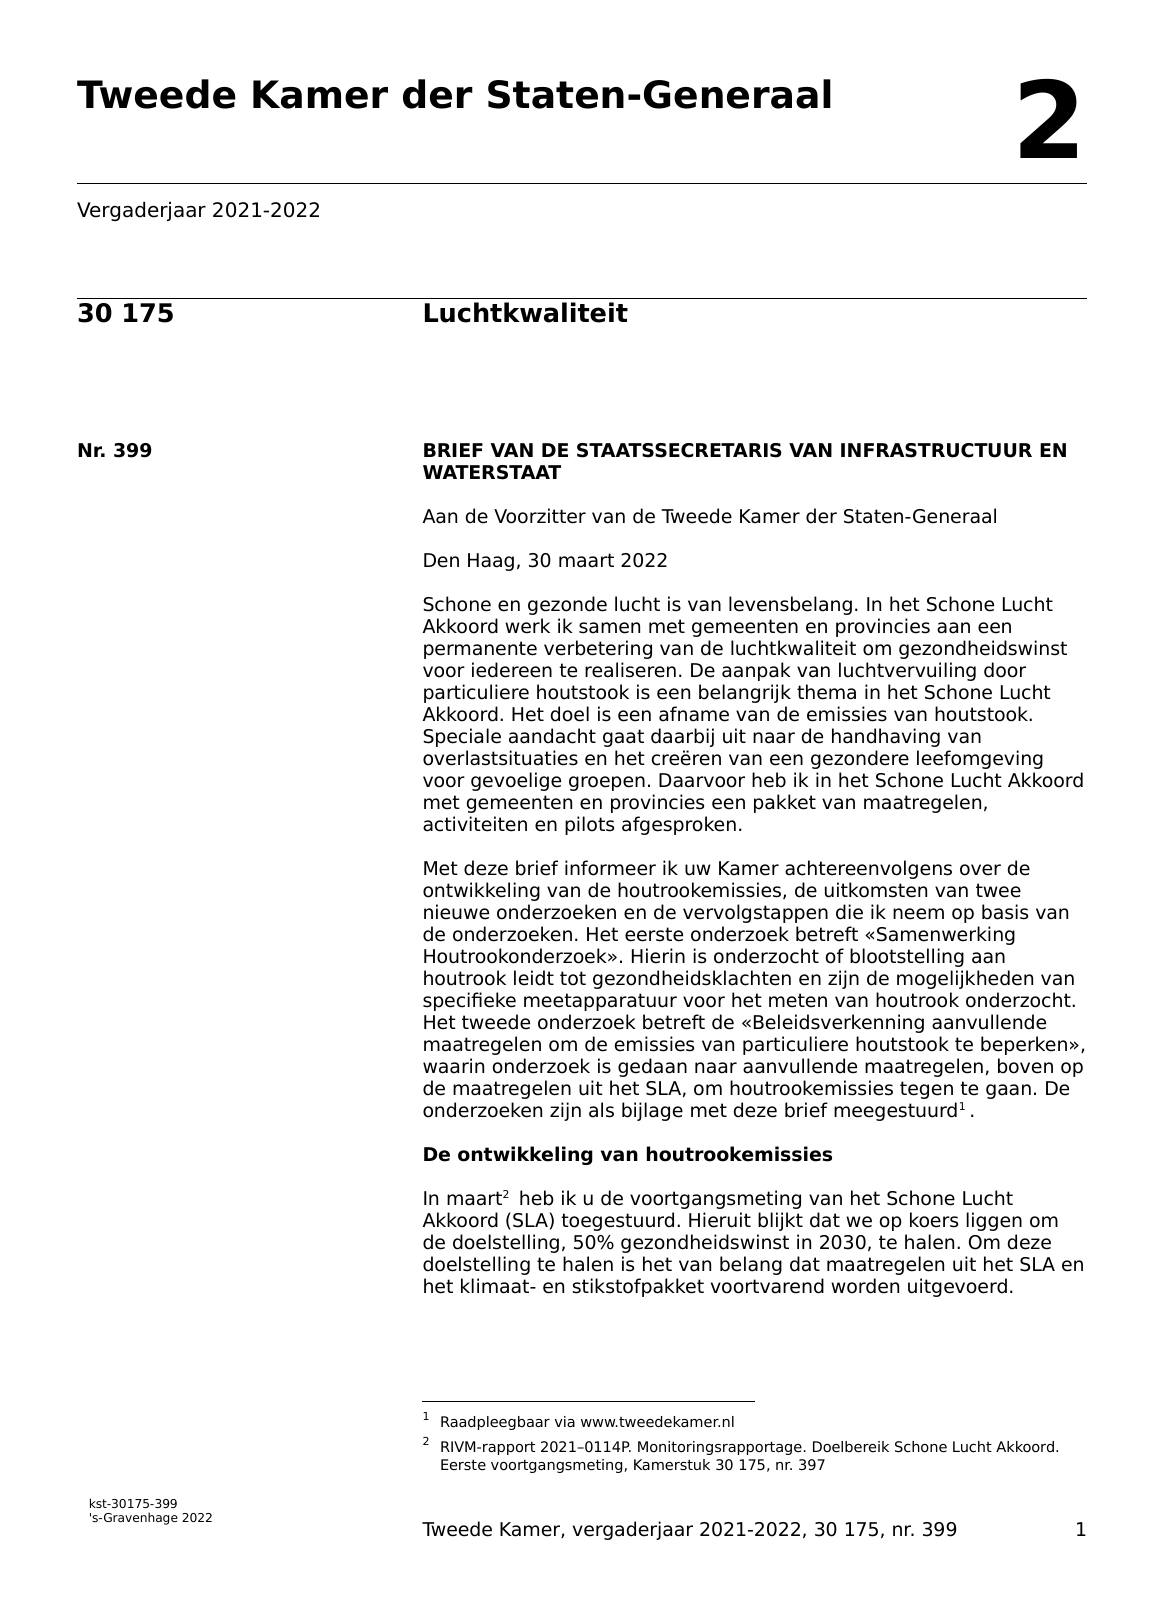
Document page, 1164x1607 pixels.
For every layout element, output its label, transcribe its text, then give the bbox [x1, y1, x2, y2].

text Met deze brief informeer ik uw Kamer achtereenvolgens over de ontwikkeling van de houtrookemissies, de uitkomsten van twee nieuwe onderzoeken en de vervolgstappen die ik neem op basis van de onderzoeken. Het eerste onderzoek betreft «Samenwerking Houtrookonderzoek». Hierin is onderzocht of blootstelling aan houtrook leidt tot gezondheidsklachten en zijn de mogelijkheden van specifieke meetapparatuur voor het meten van houtrook onderzocht. Het tweede onderzoek betreft de «Beleidsverkenning aanvullende maatregelen om de emissies van particuliere houtstook te beperken», waarin onderzoek is gedaan naar aanvullende maatregelen, boven op de maatregelen uit het SLA, om houtrookemissies tegen te gaan. De onderzoeken zijn als bijlage met deze brief meegestuurd. [422, 858, 1087, 1122]
subtitle Nr. 399 BRIEF VAN DE STAATSSECRETARIS VAN INFRASTRUCTUUR EN WATERSTAAT [77, 440, 1087, 484]
subtitle De ontwikkeling van houtrookemissies [422, 1144, 1087, 1166]
subtitle 30 175 Luchtkwaliteit [77, 299, 1087, 329]
text Raadpleegbaar via www.tweedekamer.nl [422, 1410, 1087, 1432]
table_header Tweede Kamer der Staten-Generaal [77, 59, 886, 183]
text Schone en gezonde lucht is van levensbelang. In het Schone Lucht Akkoord werk ik samen met gemeenten en provincies aan een permanente verbetering van de luchtkwaliteit om gezondheidswinst voor iedereen te realiseren. De aanpak van luchtvervuiling door particuliere houtstook is een belangrijk thema in het Schone Lucht Akkoord. Het doel is een afname van de emissies van houtstook. Speciale aandacht gaat daarbij uit naar de handhaving van overlastsituaties en het creëren van een gezondere leefomgeving voor gevoelige groepen. Daarvoor heb ik in het Schone Lucht Akkoord met gemeenten en provincies een pakket van maatregelen, activiteiten en pilots afgesproken. [422, 594, 1087, 836]
text In maart heb ik u de voortgangsmeting van het Schone Lucht Akkoord (SLA) toegestuurd. Hieruit blijkt dat we op koers liggen om de doelstelling, 50% gezondheidswinst in 2030, te halen. Om deze doelstelling te halen is het van belang dat maatregelen uit het SLA en het klimaat- en stikstofpakket voortvarend worden uitgevoerd. [422, 1188, 1087, 1298]
table_header 2 [886, 59, 1087, 183]
text Den Haag, 30 maart 2022 [422, 550, 1087, 572]
text 's-Gravenhage 2022 [88, 1511, 323, 1525]
text Aan de Voorzitter van de Tweede Kamer der Staten-Generaal [422, 506, 1087, 528]
table_cell Vergaderjaar 2021-2022 [77, 184, 1087, 298]
text RIVM-rapport 2021–0114P. Monitoringsrapportage. Doelbereik Schone Lucht Akkoord. Eerste voortgangsmeting, Kamerstuk 30 175, nr. 397 [422, 1435, 1087, 1474]
text kst-30175-399 [88, 1497, 323, 1511]
